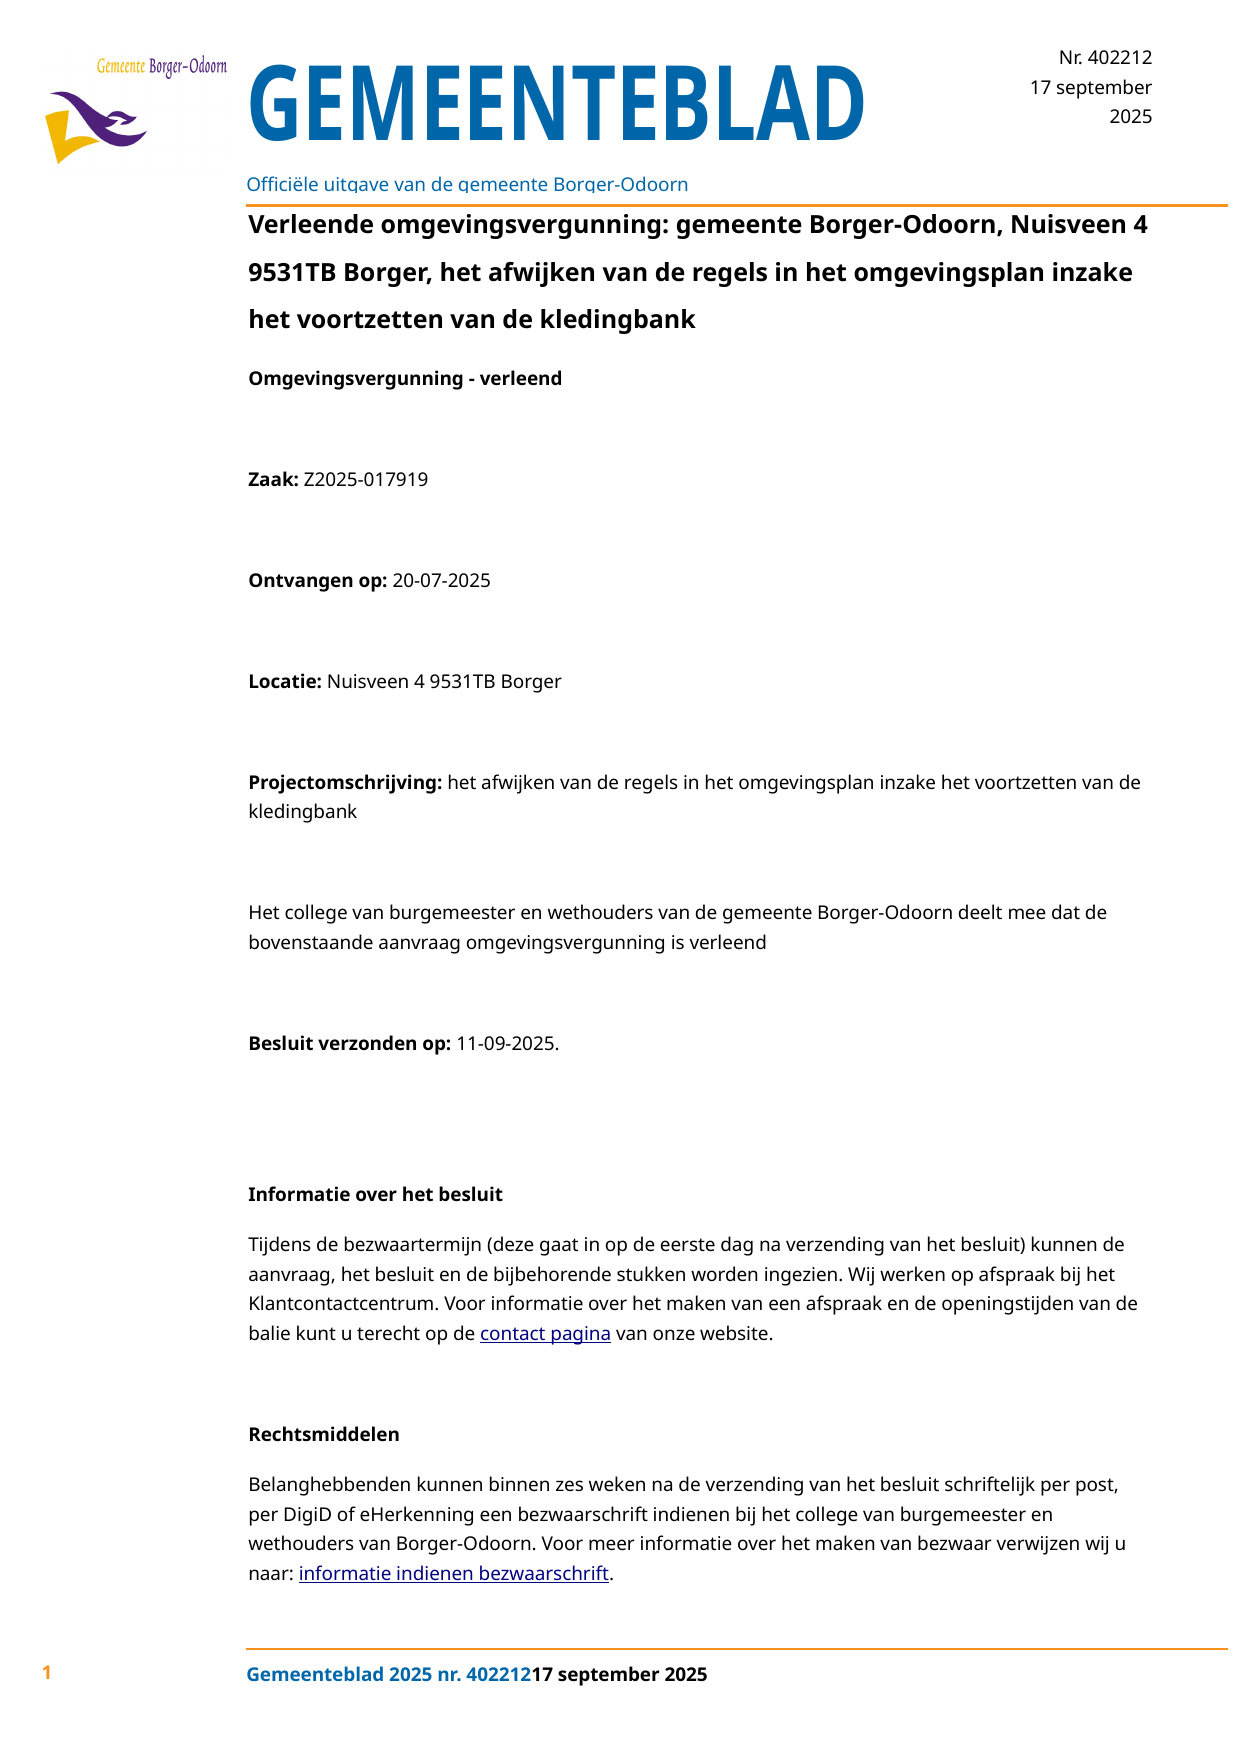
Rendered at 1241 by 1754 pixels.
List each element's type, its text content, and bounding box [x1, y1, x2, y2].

text Tijdens de bezwaartermijn (deze gaat in op de eerste dag na verzending van het besluit) kunnen de aanvraag, het besluit en de bijbehorende stukken worden ingezien. Wij werken op afspraak bij het Klantcontactcentrum. Voor informatie over het maken van een afspraak en de openingstijden van de balie kunt u terecht op de contact pagina van onze website. [248, 1231, 1152, 1346]
text Verleende omgevingsvergunning: gemeente Borger-Odoorn, Nuisveen 4 9531TB Borger, het afwijken van de regels in het omgevingsplan inzake het voortzetten van de kledingbank [248, 207, 1152, 336]
text Belanghebbenden kunnen binnen zes weken na de verzending van het besluit schriftelijk per post, per DigiD of eHerkenning een bezwaarschrift indienen bij het college van burgemeester en wethouders van Borger-Odoorn. Voor meer informatie over het maken van bezwaar verwijzen wij u naar: informatie indienen bezwaarschrift. [248, 1471, 1152, 1586]
text Zaak: Z2025-017919 [248, 466, 1152, 492]
text Ontvangen op: 20-07-2025 [248, 567, 1152, 593]
picture [41, 47, 231, 172]
text Informatie over het besluit [248, 1181, 1152, 1207]
text Projectomschrijving: het afwijken van de regels in het omgevingsplan inzake het voortzetten van de kledingbank [248, 769, 1152, 824]
text Rechtsmiddelen [248, 1421, 1152, 1447]
text Besluit verzonden op: 11-09-2025. [248, 1030, 1152, 1055]
text Het college van burgemeester en wethouders van de gemeente Borger-Odoorn deelt mee dat de bovenstaande aanvraag omgevingsvergunning is verleend [248, 899, 1152, 954]
text Locatie: Nuisveen 4 9531TB Borger [248, 668, 1152, 694]
text Omgevingsvergunning - verleend [248, 366, 1152, 391]
